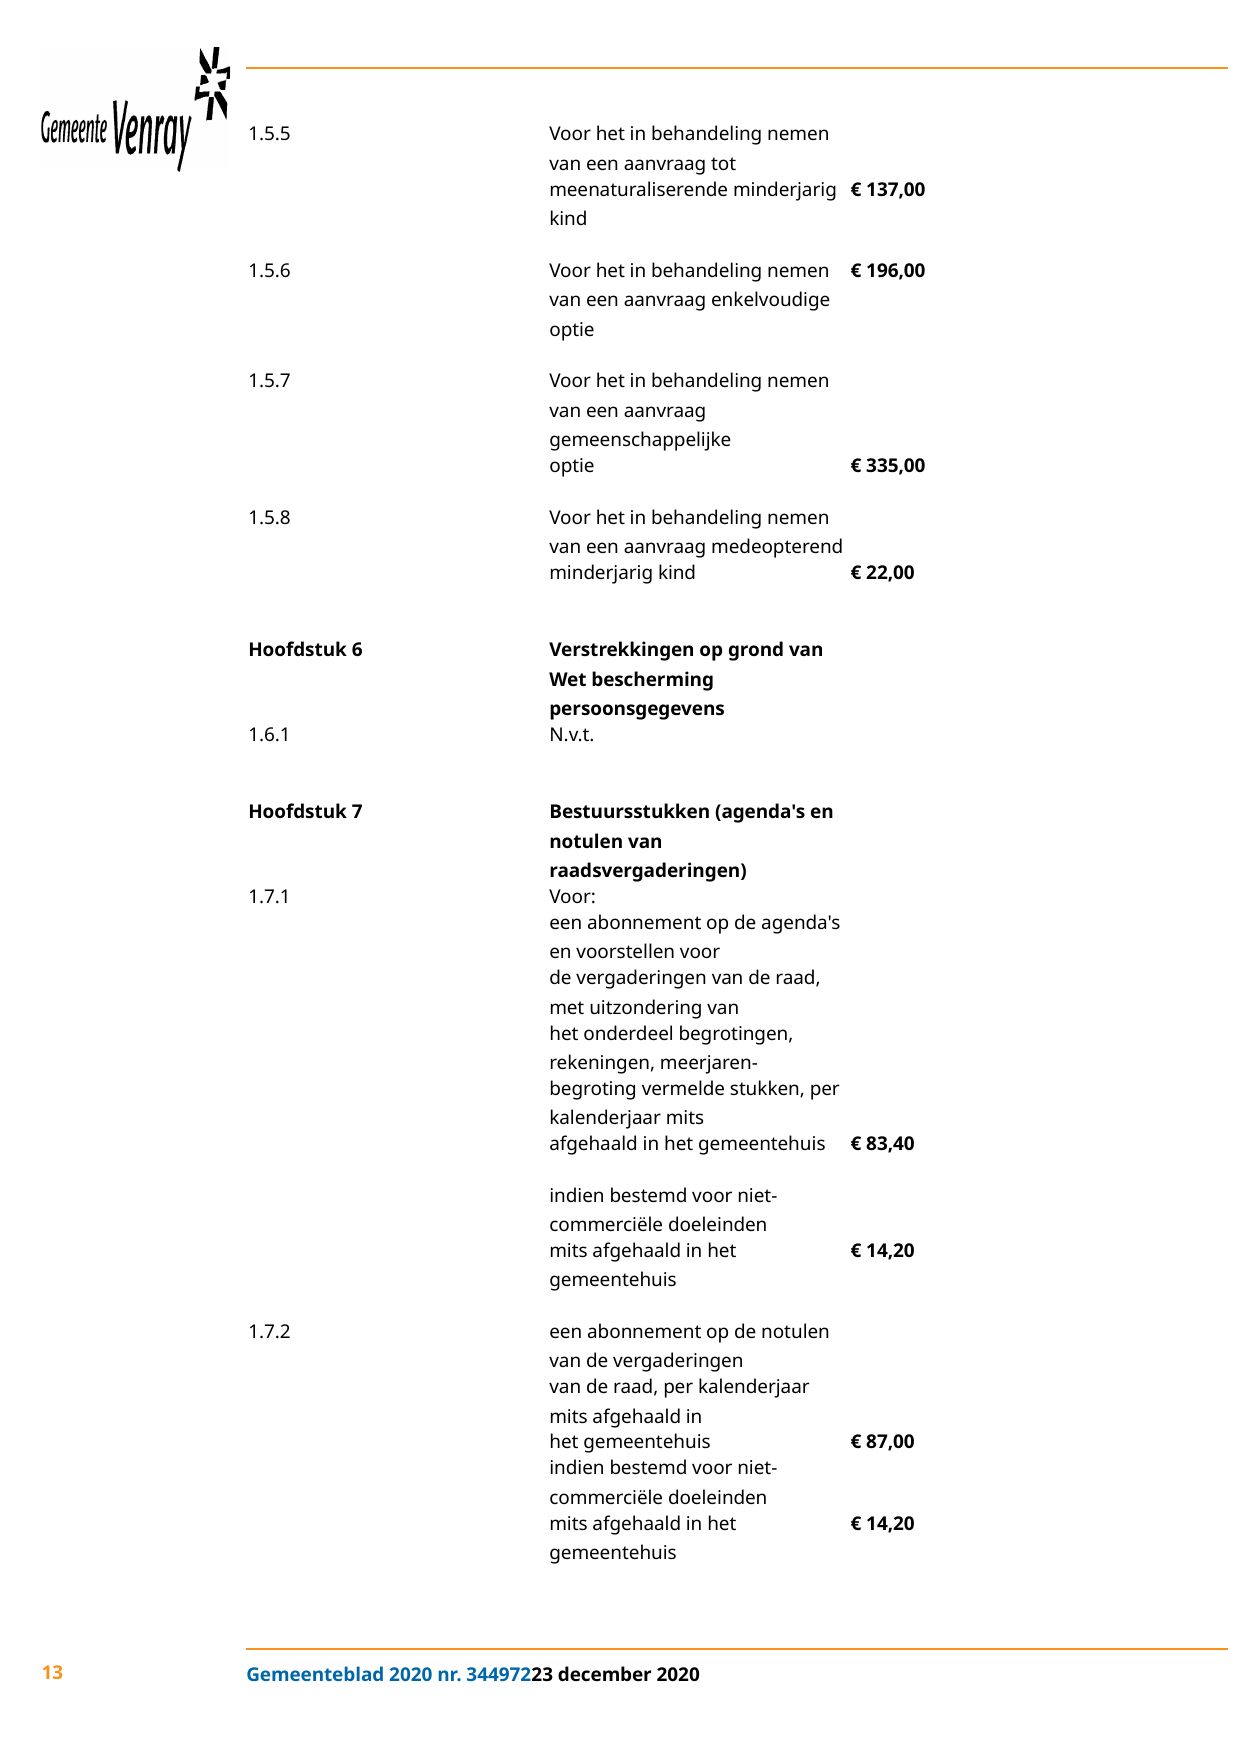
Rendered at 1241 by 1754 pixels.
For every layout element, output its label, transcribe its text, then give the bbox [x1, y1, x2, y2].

table_cell [248, 909, 549, 964]
table_cell [248, 1130, 549, 1156]
table_cell [248, 231, 549, 257]
table_cell [248, 964, 549, 1020]
table_cell [850, 95, 1152, 121]
table_cell [248, 611, 549, 636]
table_cell 1.7.2 [248, 1318, 549, 1373]
table_cell Hoofdstuk 7 [248, 799, 549, 883]
picture [41, 47, 231, 172]
table_cell [549, 342, 850, 367]
table_cell [248, 1182, 549, 1237]
table_cell [850, 368, 1152, 452]
table_cell [248, 176, 549, 231]
table_cell indien bestemd voor niet-commerciële doeleinden [549, 1182, 850, 1237]
table_cell mits afgehaald in het gemeentehuis [549, 1510, 850, 1565]
table_cell 1.5.8 [248, 504, 549, 559]
table_cell meenaturaliserende minderjarig kind [549, 176, 850, 231]
table_cell [850, 504, 1152, 559]
table_cell een abonnement op de agenda's en voorstellen voor [549, 909, 850, 964]
table_cell de vergaderingen van de raad, met uitzondering van [549, 964, 850, 1020]
table_cell een abonnement op de notulen van de vergaderingen [549, 1318, 850, 1373]
table_cell [850, 1455, 1152, 1510]
table_cell [850, 1374, 1152, 1429]
table_cell [248, 1156, 549, 1182]
table_cell N.v.t. [549, 721, 850, 747]
table_cell [248, 1237, 549, 1292]
table_cell [850, 342, 1152, 367]
table_cell [850, 799, 1152, 883]
table_cell [850, 721, 1152, 747]
table_cell € 87,00 [850, 1429, 1152, 1454]
table_cell Hoofdstuk 6 [248, 636, 549, 721]
table_cell Bestuursstukken (agenda's en notulen van raadsvergaderingen) [549, 799, 850, 883]
table_cell [248, 95, 549, 121]
table_cell [850, 883, 1152, 909]
table_cell [248, 1510, 549, 1565]
table_cell [549, 478, 850, 504]
table_cell [248, 1020, 549, 1075]
table_cell € 196,00 [850, 257, 1152, 342]
table_cell Voor het in behandeling nemen van een aanvraag medeopterend [549, 504, 850, 559]
table_cell [850, 964, 1152, 1020]
table_cell [248, 1075, 549, 1130]
table_cell optie [549, 453, 850, 478]
table_cell [549, 1565, 850, 1591]
table_cell [248, 773, 549, 798]
table_cell [850, 1075, 1152, 1130]
table_cell [850, 1293, 1152, 1318]
table_cell [850, 478, 1152, 504]
table_cell [549, 611, 850, 636]
table_cell [248, 559, 549, 585]
table_cell [248, 453, 549, 478]
table_cell [850, 1020, 1152, 1075]
table_cell [549, 95, 850, 121]
table_cell [850, 1318, 1152, 1373]
table_cell [850, 909, 1152, 964]
table_cell [549, 747, 850, 773]
table_cell 1.5.7 [248, 368, 549, 452]
table_cell [850, 121, 1152, 176]
table_cell het onderdeel begrotingen, rekeningen, meerjaren- [549, 1020, 850, 1075]
table_cell [549, 231, 850, 257]
table_cell afgehaald in het gemeentehuis [549, 1130, 850, 1156]
table_cell [248, 1455, 549, 1510]
table_cell [248, 478, 549, 504]
table_cell [850, 773, 1152, 798]
table_cell mits afgehaald in het gemeentehuis [549, 1237, 850, 1292]
table_cell Verstrekkingen op grond van Wet bescherming persoonsgegevens [549, 636, 850, 721]
table_cell 1.6.1 [248, 721, 549, 747]
table_cell Voor het in behandeling nemen van een aanvraag enkelvoudige optie [549, 257, 850, 342]
table_cell € 14,20 [850, 1237, 1152, 1292]
table_cell [549, 1293, 850, 1318]
table_cell indien bestemd voor niet-commerciële doeleinden [549, 1455, 850, 1510]
table_cell 1.5.6 [248, 257, 549, 342]
table_cell [549, 1156, 850, 1182]
table_cell [850, 1565, 1152, 1591]
table_cell [850, 585, 1152, 611]
table_cell € 22,00 [850, 559, 1152, 585]
table_cell € 137,00 [850, 176, 1152, 231]
table_cell [248, 1429, 549, 1454]
table_cell begroting vermelde stukken, per kalenderjaar mits [549, 1075, 850, 1130]
table_cell van de raad, per kalenderjaar mits afgehaald in [549, 1374, 850, 1429]
table_cell € 14,20 [850, 1510, 1152, 1565]
table_cell Voor het in behandeling nemen van een aanvraag gemeenschappelijke [549, 368, 850, 452]
table_cell [850, 747, 1152, 773]
table_cell [248, 585, 549, 611]
table_cell [850, 1156, 1152, 1182]
table_cell minderjarig kind [549, 559, 850, 585]
table_cell [549, 585, 850, 611]
table_cell 1.5.5 [248, 121, 549, 176]
table_cell [850, 1182, 1152, 1237]
table_cell [248, 1374, 549, 1429]
table_cell [248, 1293, 549, 1318]
table_cell [248, 747, 549, 773]
table_cell Voor het in behandeling nemen van een aanvraag tot [549, 121, 850, 176]
table_cell [549, 773, 850, 798]
table_cell [850, 636, 1152, 721]
table_cell het gemeentehuis [549, 1429, 850, 1454]
table_cell [248, 1565, 549, 1591]
table_cell [850, 231, 1152, 257]
table_cell [248, 342, 549, 367]
table_cell Voor: [549, 883, 850, 909]
table_cell [850, 611, 1152, 636]
table_cell € 335,00 [850, 453, 1152, 478]
table_cell € 83,40 [850, 1130, 1152, 1156]
table_cell 1.7.1 [248, 883, 549, 909]
